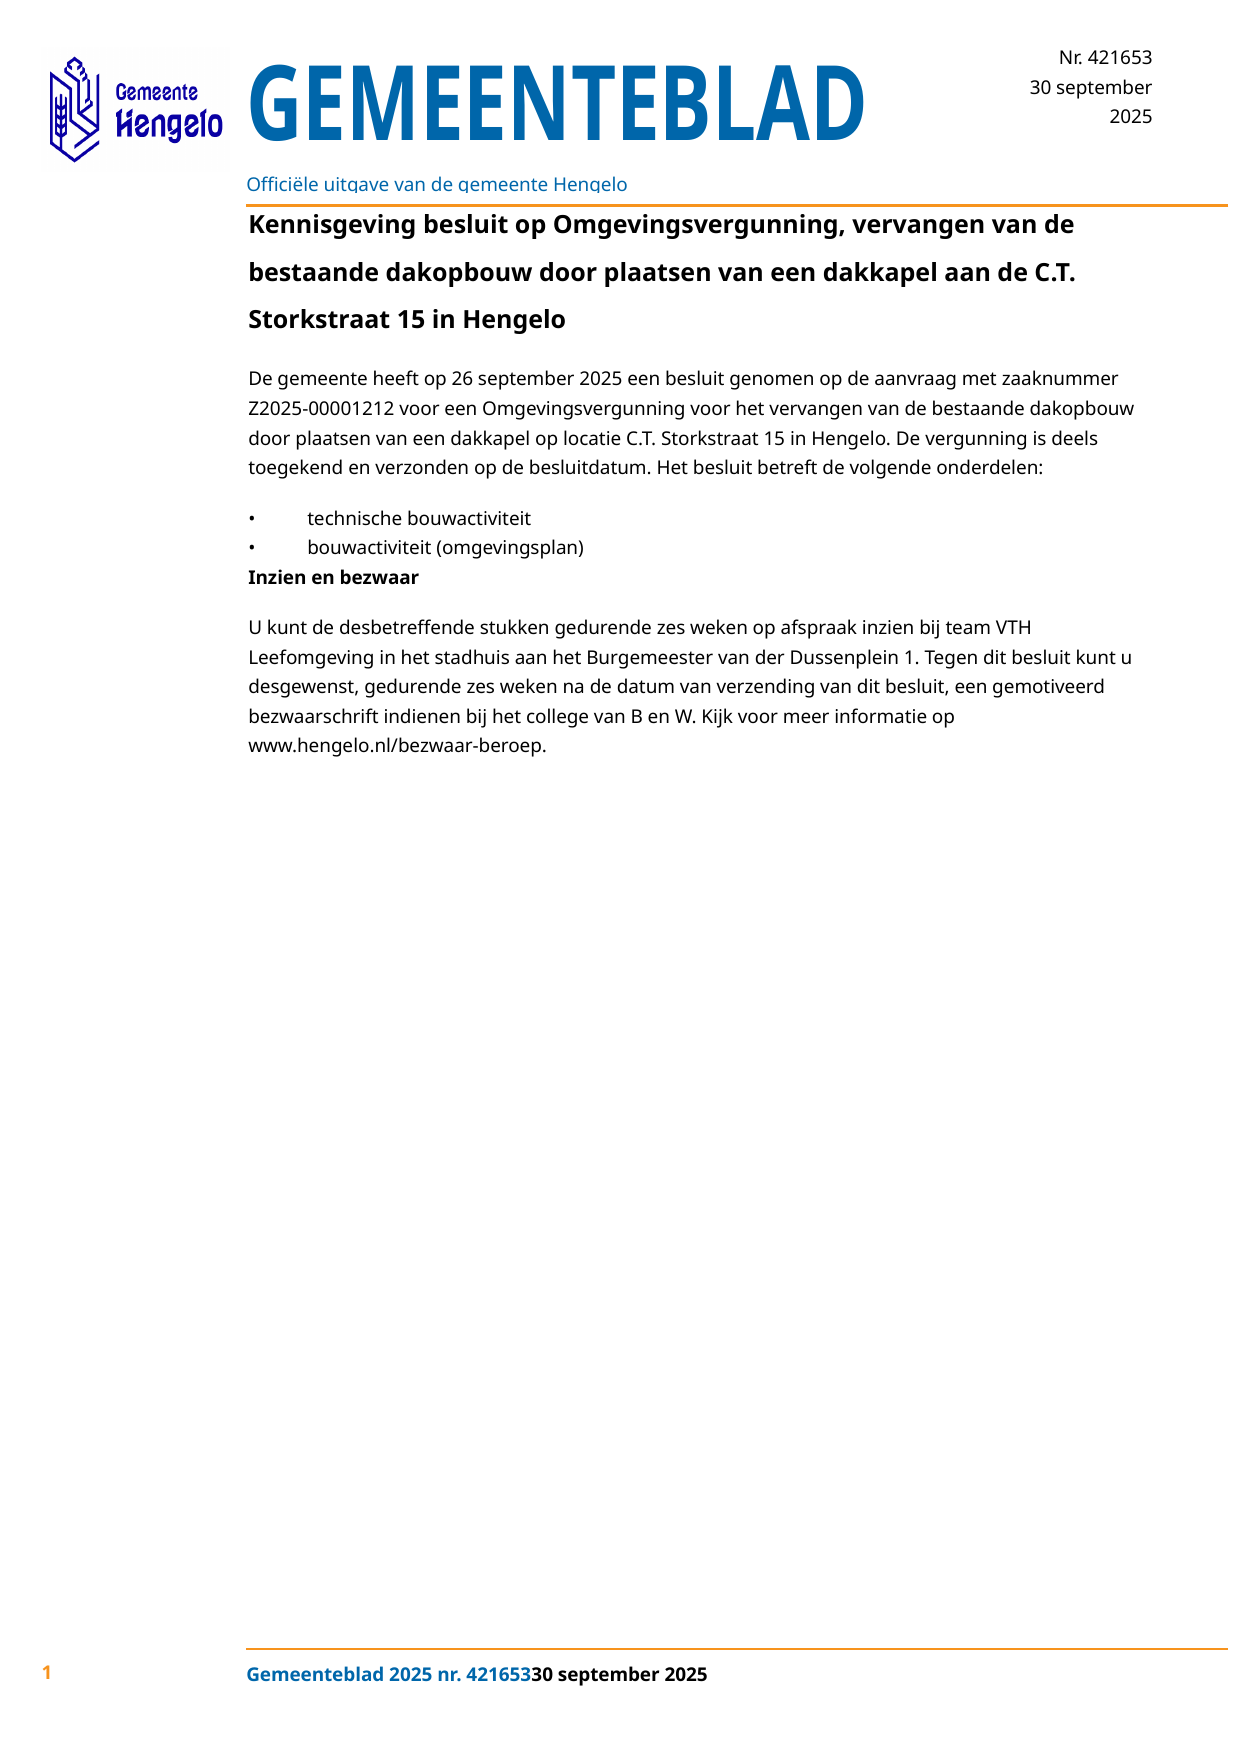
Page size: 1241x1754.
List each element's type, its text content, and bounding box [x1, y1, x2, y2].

text Inzien en bezwaar [248, 564, 1152, 589]
list bouwactiviteit (omgevingsplan) [248, 534, 1152, 560]
text Kennisgeving besluit op Omgevingsvergunning, vervangen van de bestaande dakopbouw door plaatsen van een dakkapel aan de C.T. Storkstraat 15 in Hengelo [248, 207, 1152, 336]
text U kunt de desbetreffende stukken gedurende zes weken op afspraak inzien bij team VTH Leefomgeving in het stadhuis aan het Burgemeester van der Dussenplein 1. Tegen dit besluit kunt u desgewenst, gedurende zes weken na de datum van verzending van dit besluit, een gemotiveerd bezwaarschrift indienen bij het college van B en W. Kijk voor meer informatie op www.hengelo.nl/bezwaar-beroep. [248, 614, 1152, 758]
list technische bouwactiviteit [248, 505, 1152, 530]
text De gemeente heeft op 26 september 2025 een besluit genomen op de aanvraag met zaaknummer Z2025-00001212 voor een Omgevingsvergunning voor het vervangen van de bestaande dakopbouw door plaatsen van een dakkapel op locatie C.T. Storkstraat 15 in Hengelo. De vergunning is deels toegekend en verzonden op de besluitdatum. Het besluit betreft de volgende onderdelen: [248, 366, 1152, 480]
picture [41, 47, 231, 172]
